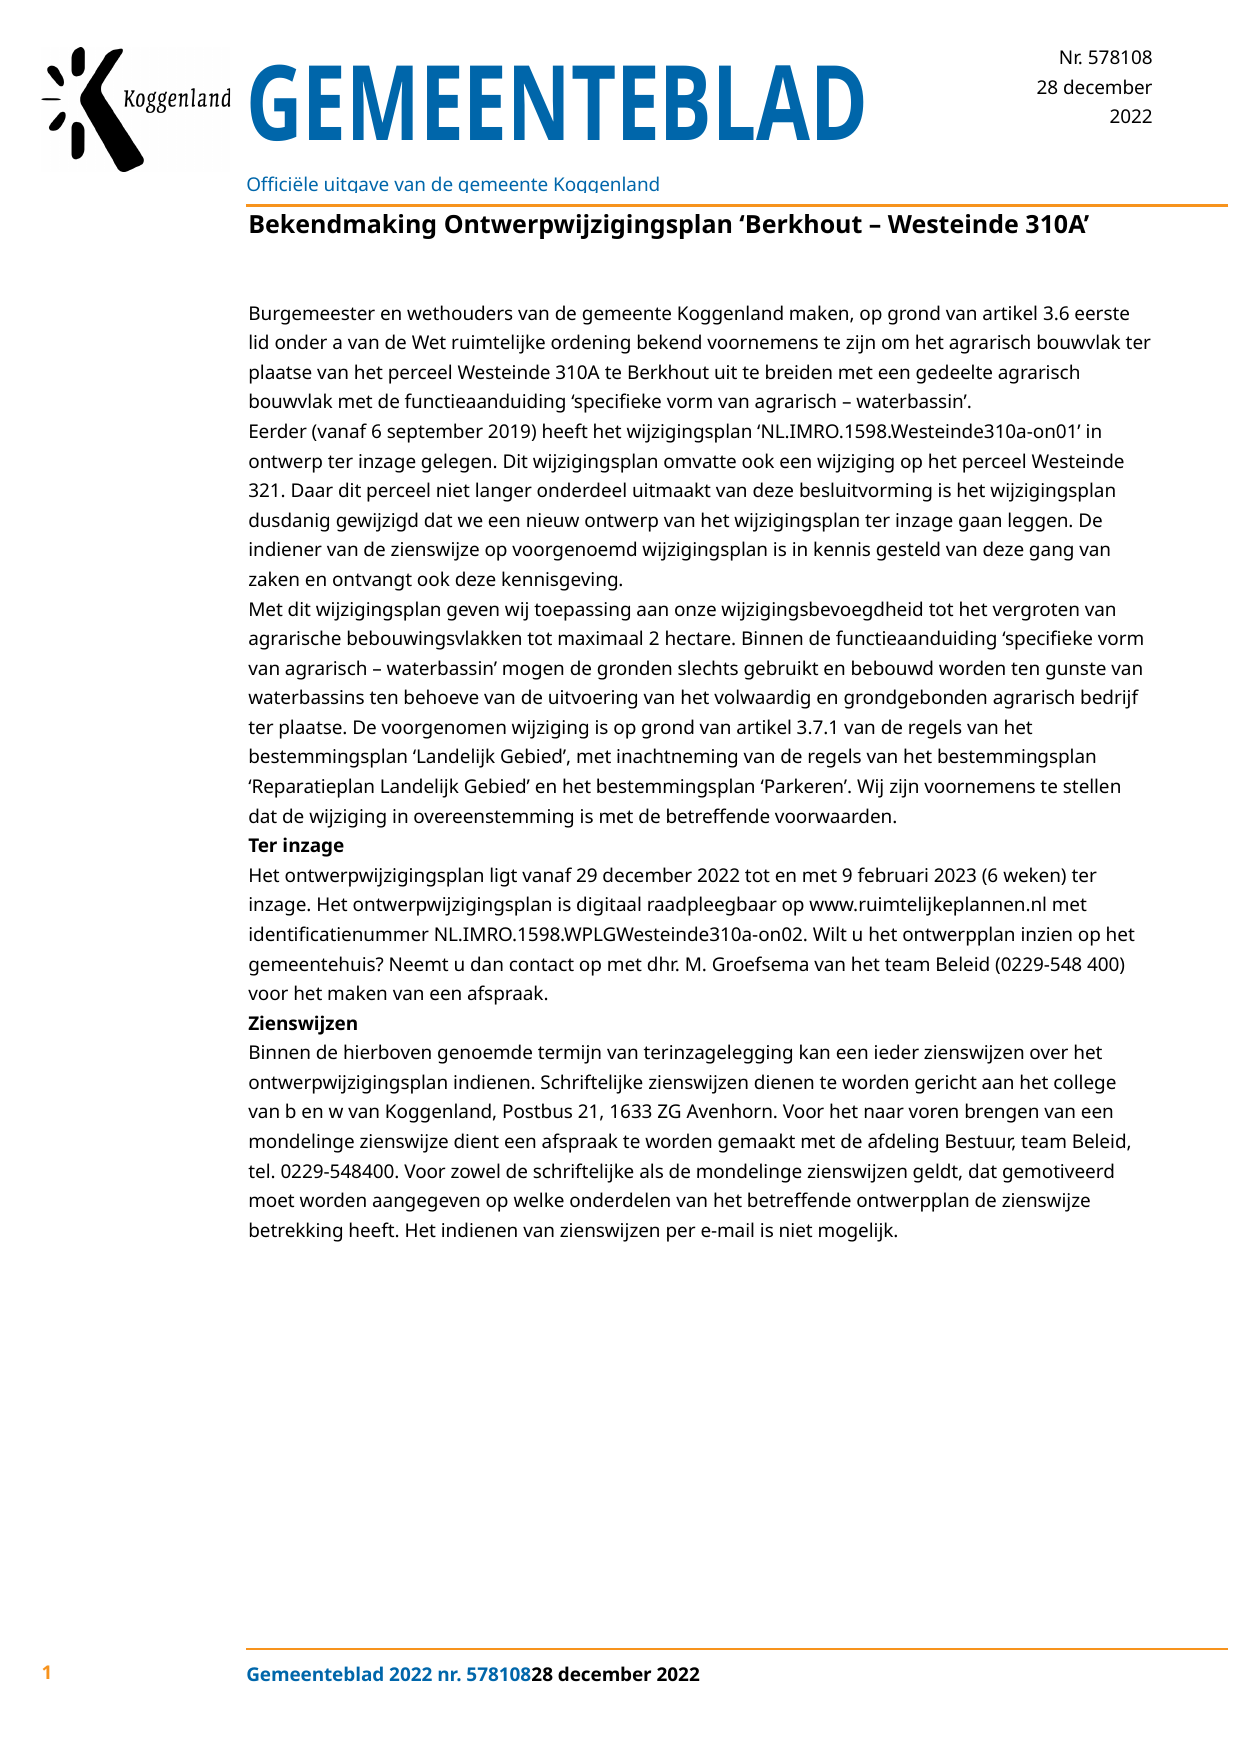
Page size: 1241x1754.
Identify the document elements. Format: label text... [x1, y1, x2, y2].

text Ter inzage [248, 832, 1152, 858]
text Eerder (vanaf 6 september 2019) heeft het wijzigingsplan ‘NL.IMRO.1598.Westeinde310a-on01’ in ontwerp ter inzage gelegen. Dit wijzigingsplan omvatte ook een wijziging op het perceel Westeinde 321. Daar dit perceel niet langer onderdeel uitmaakt van deze besluitvorming is het wijzigingsplan dusdanig gewijzigd dat we een nieuw ontwerp van het wijzigingsplan ter inzage gaan leggen. De indiener van de zienswijze op voorgenoemd wijzigingsplan is in kennis gesteld van deze gang van zaken en ontvangt ook deze kennisgeving. [248, 418, 1152, 592]
text Het ontwerpwijzigingsplan ligt vanaf 29 december 2022 tot en met 9 februari 2023 (6 weken) ter inzage. Het ontwerpwijzigingsplan is digitaal raadpleegbaar op www.ruimtelijkeplannen.nl met identificatienummer NL.IMRO.1598.WPLGWesteinde310a-on02. Wilt u het ontwerpplan inzien op het gemeentehuis? Neemt u dan contact op met dhr. M. Groefsema van het team Beleid (0229-548 400) voor het maken van een afspraak. [248, 862, 1152, 1006]
text Bekendmaking Ontwerpwijzigingsplan ‘Berkhout – Westeinde 310A’ [248, 207, 1152, 241]
text Met dit wijzigingsplan geven wij toepassing aan onze wijzigingsbevoegdheid tot het vergroten van agrarische bebouwingsvlakken tot maximaal 2 hectare. Binnen de functieaanduiding ‘specifieke vorm van agrarisch – waterbassin’ mogen de gronden slechts gebruikt en bebouwd worden ten gunste van waterbassins ten behoeve van de uitvoering van het volwaardig en grondgebonden agrarisch bedrijf ter plaatse. De voorgenomen wijziging is op grond van artikel 3.7.1 van de regels van het bestemmingsplan ‘Landelijk Gebied’, met inachtneming van de regels van het bestemmingsplan ‘Reparatieplan Landelijk Gebied’ en het bestemmingsplan ‘Parkeren’. Wij zijn voornemens te stellen dat de wijziging in overeenstemming is met de betreffende voorwaarden. [248, 596, 1152, 828]
picture [41, 47, 231, 172]
text Binnen de hierboven genoemde termijn van terinzagelegging kan een ieder zienswijzen over het ontwerpwijzigingsplan indienen. Schriftelijke zienswijzen dienen te worden gericht aan het college van b en w van Koggenland, Postbus 21, 1633 ZG Avenhorn. Voor het naar voren brengen van een mondelinge zienswijze dient een afspraak te worden gemaakt met de afdeling Bestuur, team Beleid, tel. 0229-548400. Voor zowel de schriftelijke als de mondelinge zienswijzen geldt, dat gemotiveerd moet worden aangegeven op welke onderdelen van het betreffende ontwerpplan de zienswijze betrekking heeft. Het indienen van zienswijzen per e-mail is niet mogelijk. [248, 1039, 1152, 1243]
text Zienswijzen [248, 1010, 1152, 1036]
text Burgemeester en wethouders van de gemeente Koggenland maken, op grond van artikel 3.6 eerste lid onder a van de Wet ruimtelijke ordening bekend voornemens te zijn om het agrarisch bouwvlak ter plaatse van het perceel Westeinde 310A te Berkhout uit te breiden met een gedeelte agrarisch bouwvlak met de functieaanduiding ‘specifieke vorm van agrarisch – waterbassin’. [248, 300, 1152, 414]
